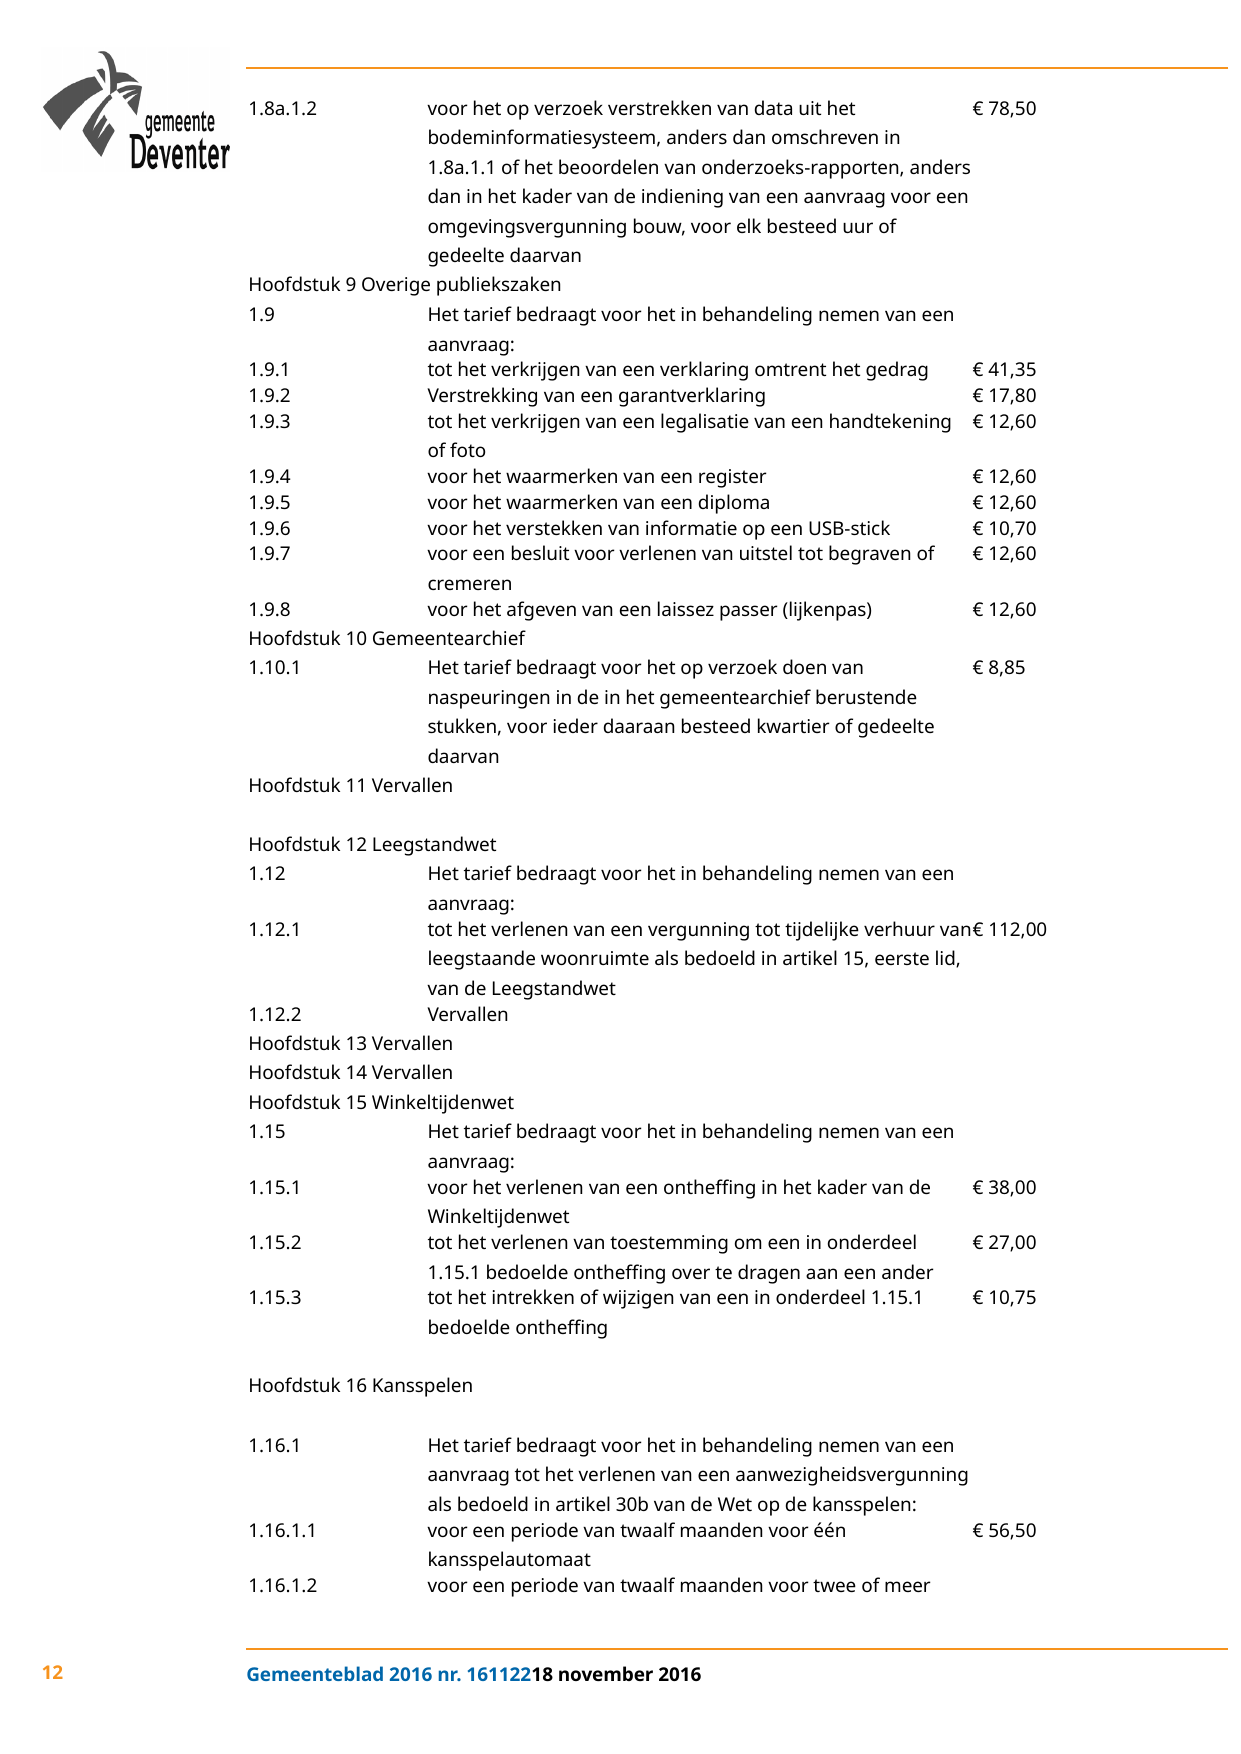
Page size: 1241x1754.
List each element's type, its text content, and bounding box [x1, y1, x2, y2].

table_cell [973, 1572, 1152, 1598]
table_cell 1.9.2 [248, 383, 427, 408]
text Hoofdstuk 11 Vervallen [248, 772, 1152, 798]
table_cell 1.9.8 [248, 596, 427, 622]
text Hoofdstuk 9 Overige publiekszaken [248, 272, 1152, 297]
table_cell 1.9.5 [248, 489, 427, 515]
table_header [973, 1432, 1152, 1517]
text Hoofdstuk 15 Winkeltijdenwet [248, 1089, 1152, 1115]
table_header [973, 1119, 1152, 1174]
table_cell voor het verstekken van informatie op een USB-stick [427, 515, 972, 541]
table_header [973, 301, 1152, 357]
table_cell 1.12.1 [248, 916, 427, 1001]
table_header [248, 802, 427, 828]
table_header € 8,85 [973, 655, 1152, 769]
table_cell voor het waarmerken van een register [427, 464, 972, 489]
table_cell 1.16.1.2 [248, 1572, 427, 1598]
table_cell voor het waarmerken van een diploma [427, 489, 972, 515]
table_cell Verstrekking van een garantverklaring [427, 383, 972, 408]
table_cell € 12,60 [973, 541, 1152, 596]
table_header Het tarief bedraagt voor het in behandeling nemen van een aanvraag: [427, 861, 972, 916]
table_cell 1.9.6 [248, 515, 427, 541]
table_header [973, 802, 1152, 828]
table_cell € 17,80 [973, 383, 1152, 408]
table_cell voor het op verzoek verstrekken van data uit het bodeminformatiesysteem, anders dan omschreven in 1.8a.1.1 of het beoordelen van onderzoeks-rapporten, anders dan in het kader van de indiening van een aanvraag voor een omgevingsvergunning bouw, voor elk besteed uur of gedeelte daarvan [427, 95, 972, 268]
text Hoofdstuk 13 Vervallen [248, 1030, 1152, 1056]
table_cell € 27,00 [973, 1229, 1152, 1284]
table_cell 1.15.1 [248, 1174, 427, 1229]
table_cell voor een periode van twaalf maanden voor één kansspelautomaat [427, 1517, 972, 1572]
text Hoofdstuk 14 Vervallen [248, 1059, 1152, 1085]
table_cell [973, 1001, 1152, 1027]
table_cell € 12,60 [973, 464, 1152, 489]
table_cell € 38,00 [973, 1174, 1152, 1229]
table_cell 1.9.7 [248, 541, 427, 596]
table_cell voor een periode van twaalf maanden voor twee of meer [427, 1572, 972, 1598]
table_cell € 41,35 [973, 357, 1152, 382]
table_header 1.15 [248, 1119, 427, 1174]
table_cell € 10,75 [973, 1285, 1152, 1340]
table_cell 1.9.1 [248, 357, 427, 382]
table_cell 1.8a.1.2 [248, 95, 427, 268]
table_cell € 12,60 [973, 408, 1152, 463]
table_cell 1.12.2 [248, 1001, 427, 1027]
table_cell € 56,50 [973, 1517, 1152, 1572]
table_cell € 112,00 [973, 916, 1152, 1001]
table_cell voor het verlenen van een ontheffing in het kader van de Winkeltijdenwet [427, 1174, 972, 1229]
table_cell 1.15.2 [248, 1229, 427, 1284]
table_header [427, 802, 972, 828]
table_cell 1.9.4 [248, 464, 427, 489]
text Hoofdstuk 16 Kansspelen [248, 1373, 1152, 1398]
table_header Het tarief bedraagt voor het in behandeling nemen van een aanvraag tot het verlenen van een aanwezigheidsvergunning als bedoeld in artikel 30b van de Wet op de kansspelen: [427, 1432, 972, 1517]
table_cell tot het verlenen van toestemming om een in onderdeel 1.15.1 bedoelde ontheffing over te dragen aan een ander [427, 1229, 972, 1284]
table_cell € 10,70 [973, 515, 1152, 541]
text Hoofdstuk 10 Gemeentearchief [248, 625, 1152, 651]
table_cell 1.15.3 [248, 1285, 427, 1340]
table_cell € 12,60 [973, 489, 1152, 515]
table_cell Vervallen [427, 1001, 972, 1027]
table_cell tot het verlenen van een vergunning tot tijdelijke verhuur van leegstaande woonruimte als bedoeld in artikel 15, eerste lid, van de Leegstandwet [427, 916, 972, 1001]
table_cell voor het afgeven van een laissez passer (lijkenpas) [427, 596, 972, 622]
table_cell 1.16.1.1 [248, 1517, 427, 1572]
table_header 1.9 [248, 301, 427, 357]
text Hoofdstuk 12 Leegstandwet [248, 831, 1152, 857]
table_cell tot het verkrijgen van een legalisatie van een handtekening of foto [427, 408, 972, 463]
picture [41, 47, 231, 172]
table_cell tot het intrekken of wijzigen van een in onderdeel 1.15.1 bedoelde ontheffing [427, 1285, 972, 1340]
table_cell € 78,50 [973, 95, 1152, 268]
table_header [973, 861, 1152, 916]
table_cell voor een besluit voor verlenen van uitstel tot begraven of cremeren [427, 541, 972, 596]
table_header 1.16.1 [248, 1432, 427, 1517]
table_header 1.10.1 [248, 655, 427, 769]
table_header 1.12 [248, 861, 427, 916]
table_header Het tarief bedraagt voor het in behandeling nemen van een aanvraag: [427, 301, 972, 357]
table_cell € 12,60 [973, 596, 1152, 622]
table_header Het tarief bedraagt voor het op verzoek doen van naspeuringen in de in het gemeentearchief berustende stukken, voor ieder daaraan besteed kwartier of gedeelte daarvan [427, 655, 972, 769]
table_header Het tarief bedraagt voor het in behandeling nemen van een aanvraag: [427, 1119, 972, 1174]
table_cell 1.9.3 [248, 408, 427, 463]
table_cell tot het verkrijgen van een verklaring omtrent het gedrag [427, 357, 972, 382]
